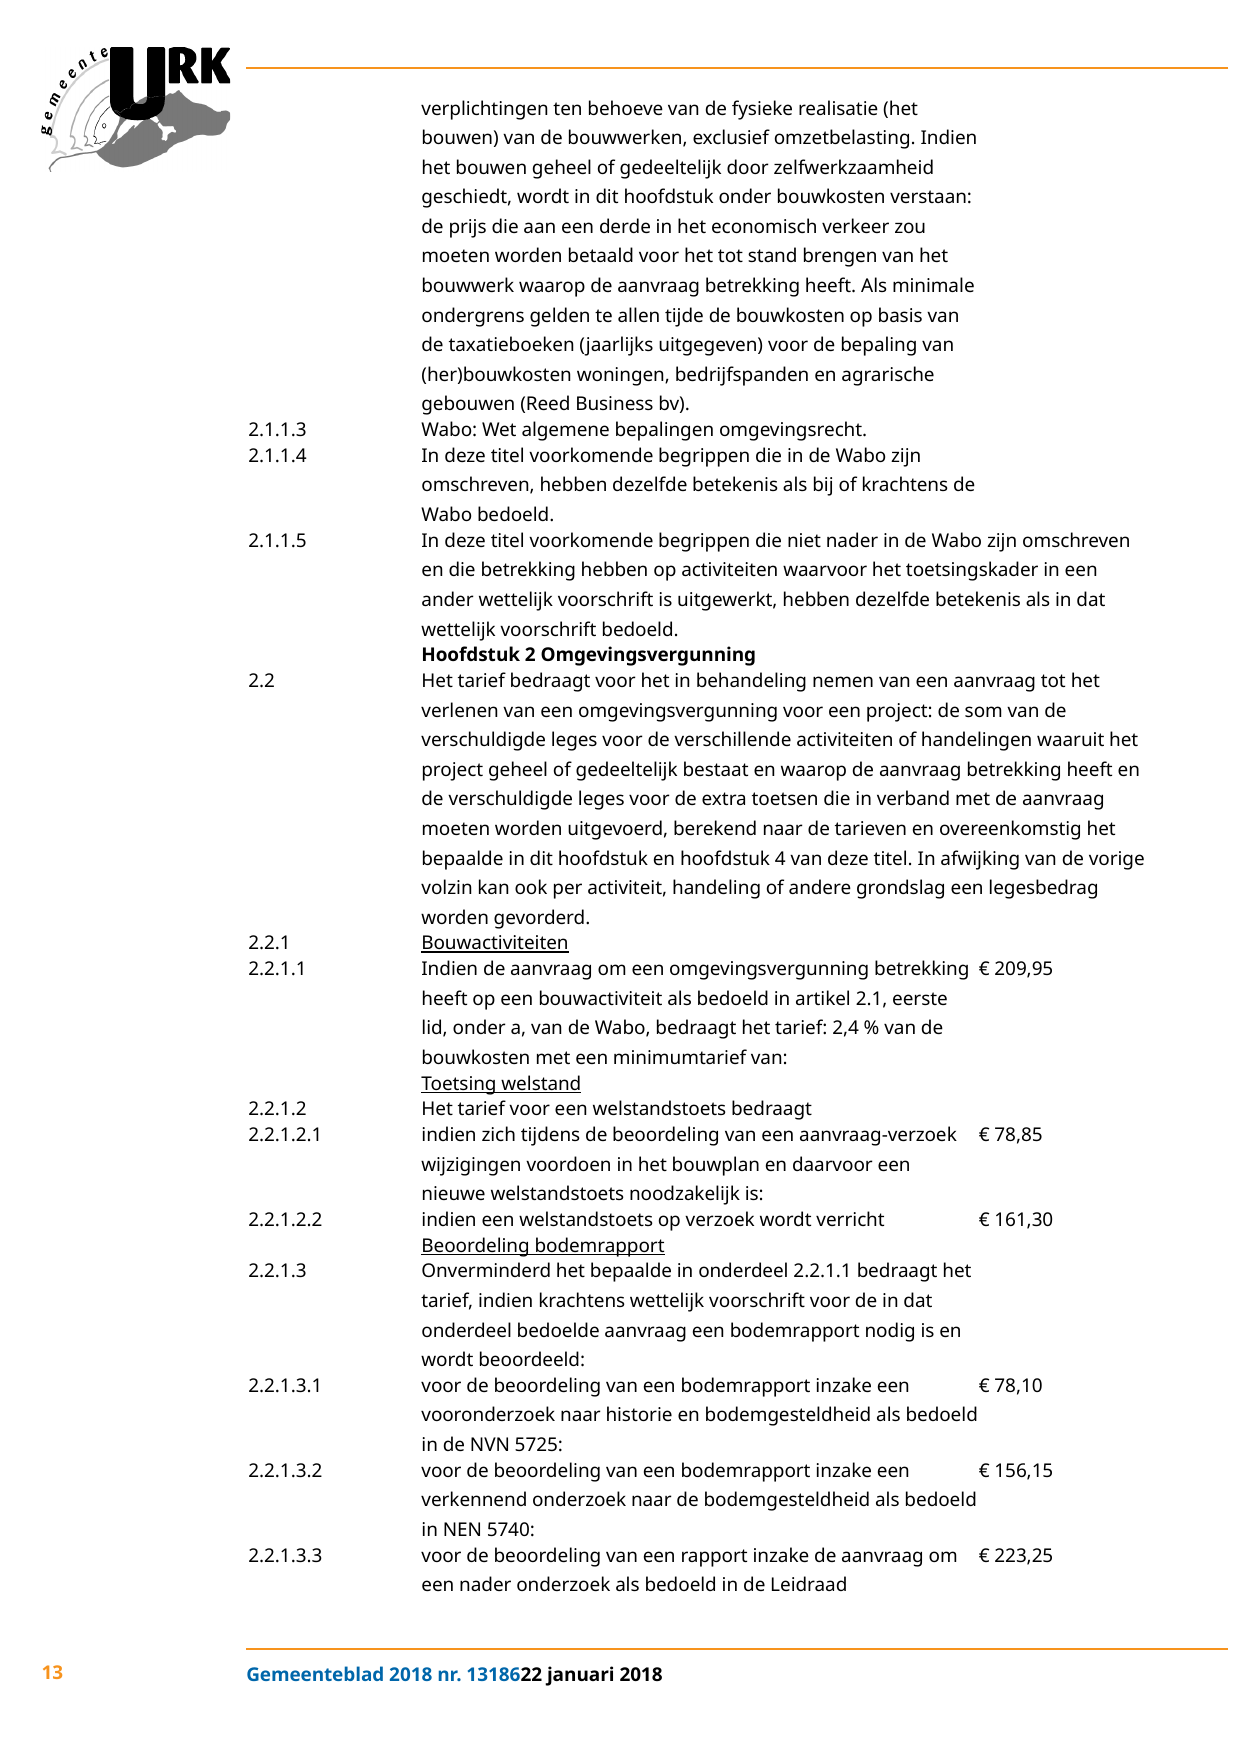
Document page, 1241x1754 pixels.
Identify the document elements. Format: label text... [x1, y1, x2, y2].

table_cell voor de beoordeling van een bodemrapport inzake een vooronderzoek naar historie en bodemgesteldheid als bedoeld in de NVN 5725: [421, 1372, 978, 1457]
table_cell In deze titel voorkomende begrippen die niet nader in de Wabo zijn omschreven en die betrekking hebben op activiteiten waarvoor het toetsingskader in een ander wettelijk voorschrift is uitgewerkt, hebben dezelfde betekenis als in dat wettelijk voorschrift bedoeld. [421, 527, 1152, 641]
table_cell 2.2.1.2.1 [248, 1121, 421, 1206]
table_cell [979, 641, 1152, 667]
table_cell 2.2.1.2 [248, 1096, 421, 1121]
table_cell indien zich tijdens de beoordeling van een aanvraag-verzoek wijzigingen voordoen in het bouwplan en daarvoor een nieuwe welstandstoets noodzakelijk is: [421, 1121, 978, 1206]
table_cell [979, 95, 1152, 416]
table_cell Het tarief bedraagt voor het in behandeling nemen van een aanvraag tot het verlenen van een omgevingsvergunning voor een project: de som van de verschuldigde leges voor de verschillende activiteiten of handelingen waaruit het project geheel of gedeeltelijk bestaat en waarop de aanvraag betrekking heeft en de verschuldigde leges voor de extra toetsen die in verband met de aanvraag moeten worden uitgevoerd, berekend naar de tarieven en overeenkomstig het bepaalde in dit hoofdstuk en hoofdstuk 4 van deze titel. In afwijking van de vorige volzin kan ook per activiteit, handeling of andere grondslag een legesbedrag worden gevorderd. [421, 667, 1152, 929]
table_cell € 223,25 [979, 1542, 1152, 1597]
table_cell Indien de aanvraag om een omgevingsvergunning betrekking heeft op een bouwactiviteit als bedoeld in artikel 2.1, eerste lid, onder a, van de Wabo, bedraagt het tarief: 2,4 % van de bouwkosten met een minimumtarief van: [421, 955, 978, 1070]
table_cell 2.1.1.5 [248, 527, 421, 641]
table_cell voor de beoordeling van een rapport inzake de aanvraag om een nader onderzoek als bedoeld in de Leidraad [421, 1542, 978, 1597]
table_cell [248, 1070, 421, 1096]
table_cell [979, 442, 1152, 527]
table_cell Onverminderd het bepaalde in onderdeel 2.2.1.1 bedraagt het tarief, indien krachtens wettelijk voorschrift voor de in dat onderdeel bedoelde aanvraag een bodemrapport nodig is en wordt beoordeeld: [421, 1258, 978, 1372]
table_cell € 78,10 [979, 1372, 1152, 1457]
table_cell € 78,85 [979, 1121, 1152, 1206]
table_cell 2.2.1.1 [248, 955, 421, 1070]
table_cell Beoordeling bodemrapport [421, 1232, 978, 1258]
table_cell 2.1.1.4 [248, 442, 421, 527]
table_cell € 209,95 [979, 955, 1152, 1070]
table_cell [248, 1232, 421, 1258]
table_cell € 156,15 [979, 1457, 1152, 1542]
table_cell [248, 95, 421, 416]
picture [41, 47, 231, 172]
table_cell voor de beoordeling van een bodemrapport inzake een verkennend onderzoek naar de bodemgesteldheid als bedoeld in NEN 5740: [421, 1457, 978, 1542]
table_cell indien een welstandstoets op verzoek wordt verricht [421, 1206, 978, 1232]
table_cell [979, 416, 1152, 442]
table_cell [979, 1232, 1152, 1258]
table_cell 2.2.1.2.2 [248, 1206, 421, 1232]
table_cell Hoofdstuk 2 Omgevingsvergunning [421, 641, 978, 667]
table_cell Bouwactiviteiten [421, 930, 978, 955]
table_cell 2.1.1.3 [248, 416, 421, 442]
table_cell Het tarief voor een welstandstoets bedraagt [421, 1096, 978, 1121]
table_cell [979, 1070, 1152, 1096]
table_cell 2.2.1 [248, 930, 421, 955]
table_cell [248, 641, 421, 667]
table_cell 2.2.1.3.2 [248, 1457, 421, 1542]
table_cell € 161,30 [979, 1206, 1152, 1232]
table_cell Wabo: Wet algemene bepalingen omgevingsrecht. [421, 416, 978, 442]
table_cell [979, 930, 1152, 955]
table_cell Toetsing welstand [421, 1070, 978, 1096]
table_cell 2.2.1.3 [248, 1258, 421, 1372]
table_cell verplichtingen ten behoeve van de fysieke realisatie (het bouwen) van de bouwwerken, exclusief omzetbelasting. Indien het bouwen geheel of gedeeltelijk door zelfwerkzaamheid geschiedt, wordt in dit hoofdstuk onder bouwkosten verstaan: de prijs die aan een derde in het economisch verkeer zou moeten worden betaald voor het tot stand brengen van het bouwwerk waarop de aanvraag betrekking heeft. Als minimale ondergrens gelden te allen tijde de bouwkosten op basis van de taxatieboeken (jaarlijks uitgegeven) voor de bepaling van (her)bouwkosten woningen, bedrijfspanden en agrarische gebouwen (Reed Business bv). [421, 95, 978, 416]
table_cell [979, 1096, 1152, 1121]
table_cell 2.2 [248, 667, 421, 929]
table_cell [979, 1258, 1152, 1372]
table_cell 2.2.1.3.1 [248, 1372, 421, 1457]
table_cell 2.2.1.3.3 [248, 1542, 421, 1597]
table_cell In deze titel voorkomende begrippen die in de Wabo zijn omschreven, hebben dezelfde betekenis als bij of krachtens de Wabo bedoeld. [421, 442, 978, 527]
